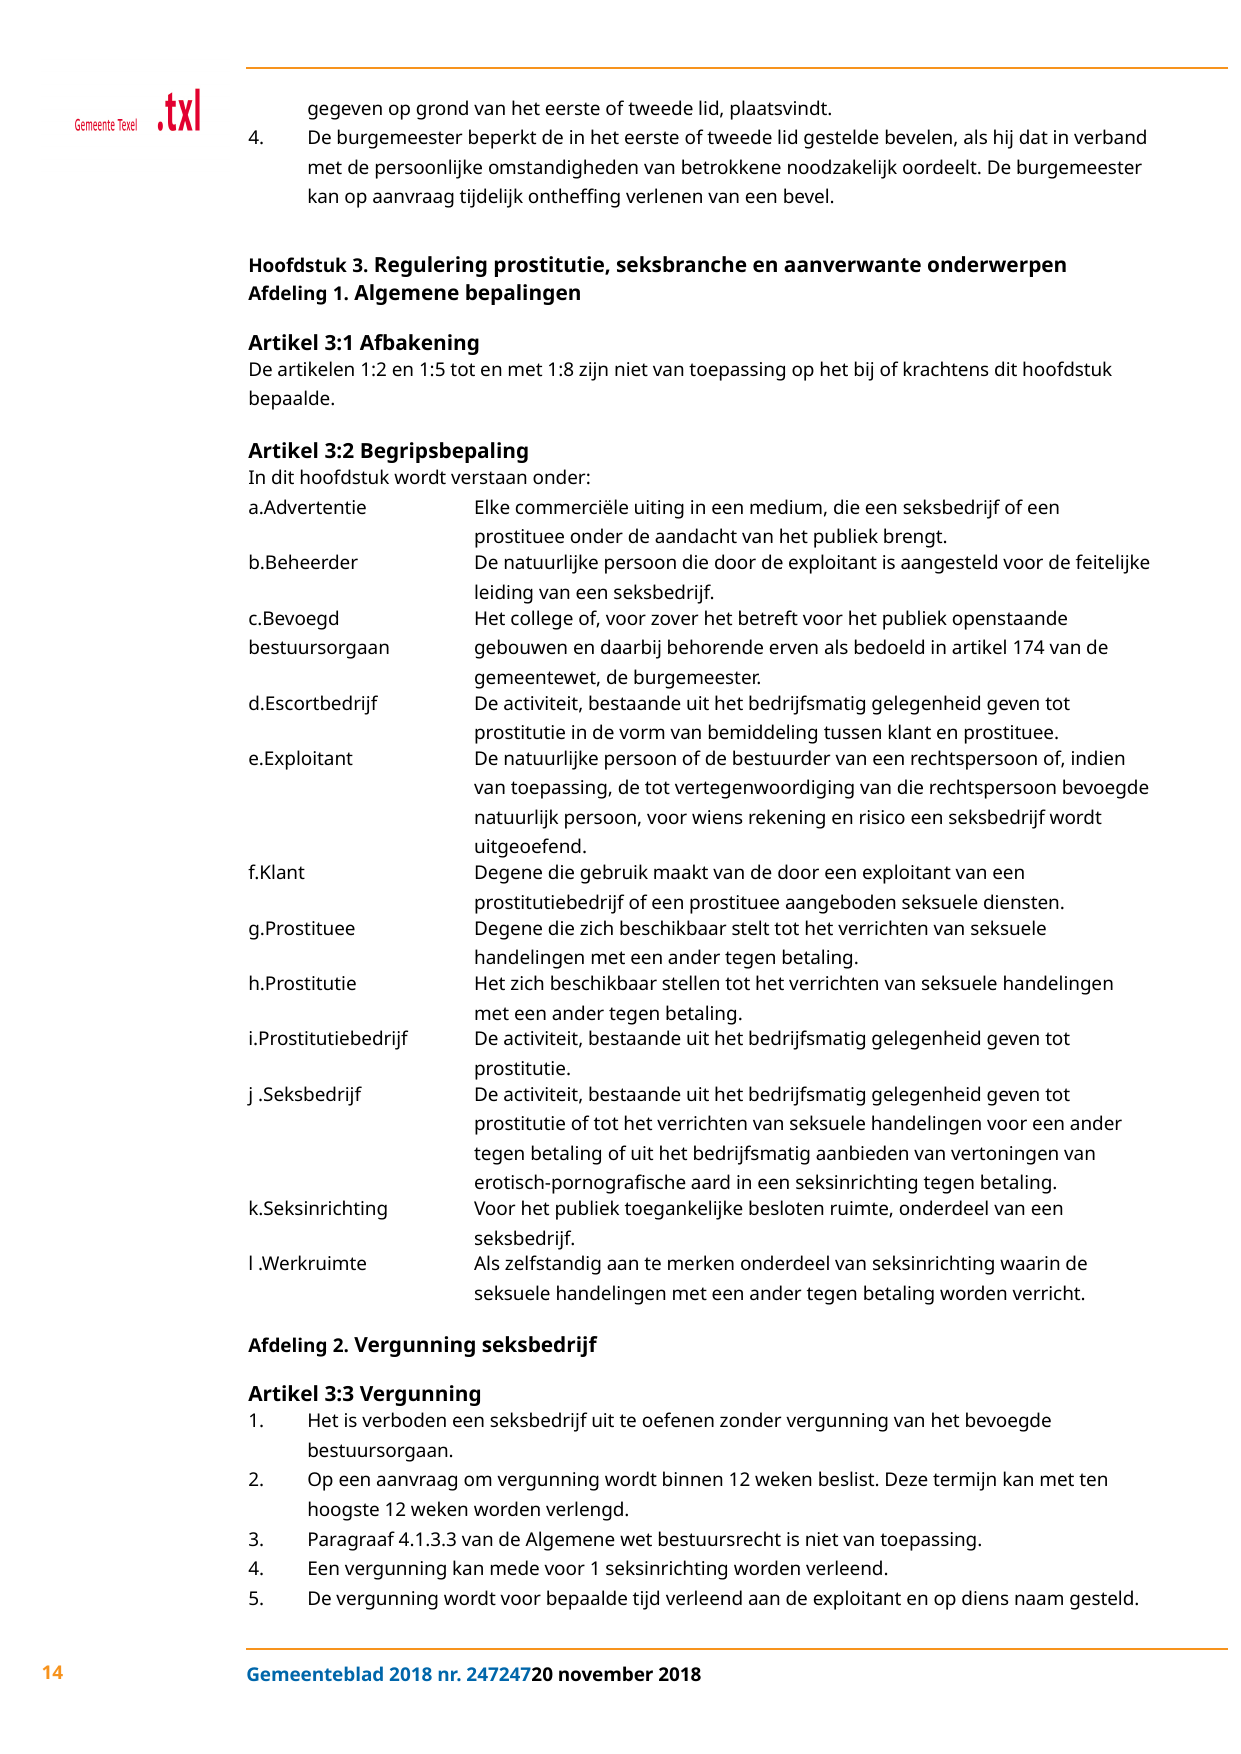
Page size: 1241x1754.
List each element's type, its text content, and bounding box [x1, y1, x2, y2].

table_cell Degene die gebruik maakt van de door een exploitant van een prostitutiebedrijf of een prostituee aangeboden seksuele diensten. [474, 860, 1152, 915]
table_cell h.Prostitutie [248, 970, 474, 1025]
table_cell b.Beheerder [248, 550, 474, 605]
table_cell e.Exploitant [248, 745, 474, 859]
list De burgemeester beperkt de in het eerste of tweede lid gestelde bevelen, als hij dat in verband met de persoonlijke omstandigheden van betrokkene noodzakelijk oordeelt. De burgemeester kan op aanvraag tijdelijk ontheffing verlenen van een bevel. [248, 124, 1152, 209]
table_cell d.Escortbedrijf [248, 690, 474, 745]
table_cell De natuurlijke persoon die door de exploitant is aangesteld voor de feitelijke leiding van een seksbedrijf. [474, 550, 1152, 605]
picture [41, 47, 231, 172]
table_cell De natuurlijke persoon of de bestuurder van een rechtspersoon of, indien van toepassing, de tot vertegenwoordiging van die rechtspersoon bevoegde natuurlijk persoon, voor wiens rekening en risico een seksbedrijf wordt uitgeoefend. [474, 745, 1152, 859]
text De artikelen 1:2 en 1:5 tot en met 1:8 zijn niet van toepassing op het bij of krachtens dit hoofdstuk bepaalde. [248, 356, 1152, 411]
table_cell De activiteit, bestaande uit het bedrijfsmatig gelegenheid geven tot prostitutie of tot het verrichten van seksuele handelingen voor een ander tegen betaling of uit het bedrijfsmatig aanbieden van vertoningen van erotisch-pornografische aard in een seksinrichting tegen betaling. [474, 1081, 1152, 1195]
table_cell Als zelfstandig aan te merken onderdeel van seksinrichting waarin de seksuele handelingen met een ander tegen betaling worden verricht. [474, 1251, 1152, 1306]
table_cell k.Seksinrichting [248, 1195, 474, 1251]
table_header a.Advertentie [248, 494, 474, 549]
table_cell De activiteit, bestaande uit het bedrijfsmatig gelegenheid geven tot prostitutie in de vorm van bemiddeling tussen klant en prostituee. [474, 690, 1152, 745]
table_cell Degene die zich beschikbaar stelt tot het verrichten van seksuele handelingen met een ander tegen betaling. [474, 915, 1152, 970]
list Paragraaf 4.1.3.3 van de Algemene wet bestuursrecht is niet van toepassing. [248, 1526, 1152, 1552]
list Het is verboden een seksbedrijf uit te oefenen zonder vergunning van het bevoegde bestuursorgaan. [248, 1407, 1152, 1463]
table_cell i.Prostitutiebedrijf [248, 1025, 474, 1081]
text Artikel 3:3 Vergunning [248, 1379, 1152, 1407]
text In dit hoofdstuk wordt verstaan onder: [248, 464, 1152, 490]
table_cell f.Klant [248, 860, 474, 915]
table_cell g.Prostituee [248, 915, 474, 970]
table_header Elke commerciële uiting in een medium, die een seksbedrijf of een prostituee onder de aandacht van het publiek brengt. [474, 494, 1152, 549]
table_cell c.Bevoegd bestuursorgaan [248, 605, 474, 690]
list gegeven op grond van het eerste of tweede lid, plaatsvindt. [248, 95, 1152, 121]
list De vergunning wordt voor bepaalde tijd verleend aan de exploitant en op diens naam gesteld. [248, 1585, 1152, 1611]
text Artikel 3:1 Afbakening [248, 328, 1152, 356]
list Op een aanvraag om vergunning wordt binnen 12 weken beslist. Deze termijn kan met ten hoogste 12 weken worden verlengd. [248, 1467, 1152, 1522]
table_cell De activiteit, bestaande uit het bedrijfsmatig gelegenheid geven tot prostitutie. [474, 1025, 1152, 1081]
table_cell Het zich beschikbaar stellen tot het verrichten van seksuele handelingen met een ander tegen betaling. [474, 970, 1152, 1025]
list Een vergunning kan mede voor 1 seksinrichting worden verleend. [248, 1555, 1152, 1581]
text Hoofdstuk 3. Regulering prostitutie, seksbranche en aanverwante onderwerpen [248, 250, 1152, 278]
table_cell l .Werkruimte [248, 1251, 474, 1306]
text Afdeling 1. Algemene bepalingen [248, 278, 1152, 307]
table_cell j .Seksbedrijf [248, 1081, 474, 1195]
table_cell Het college of, voor zover het betreft voor het publiek openstaande gebouwen en daarbij behorende erven als bedoeld in artikel 174 van de gemeentewet, de burgemeester. [474, 605, 1152, 690]
text Artikel 3:2 Begripsbepaling [248, 436, 1152, 464]
text Afdeling 2. Vergunning seksbedrijf [248, 1330, 1152, 1358]
table_cell Voor het publiek toegankelijke besloten ruimte, onderdeel van een seksbedrijf. [474, 1195, 1152, 1251]
